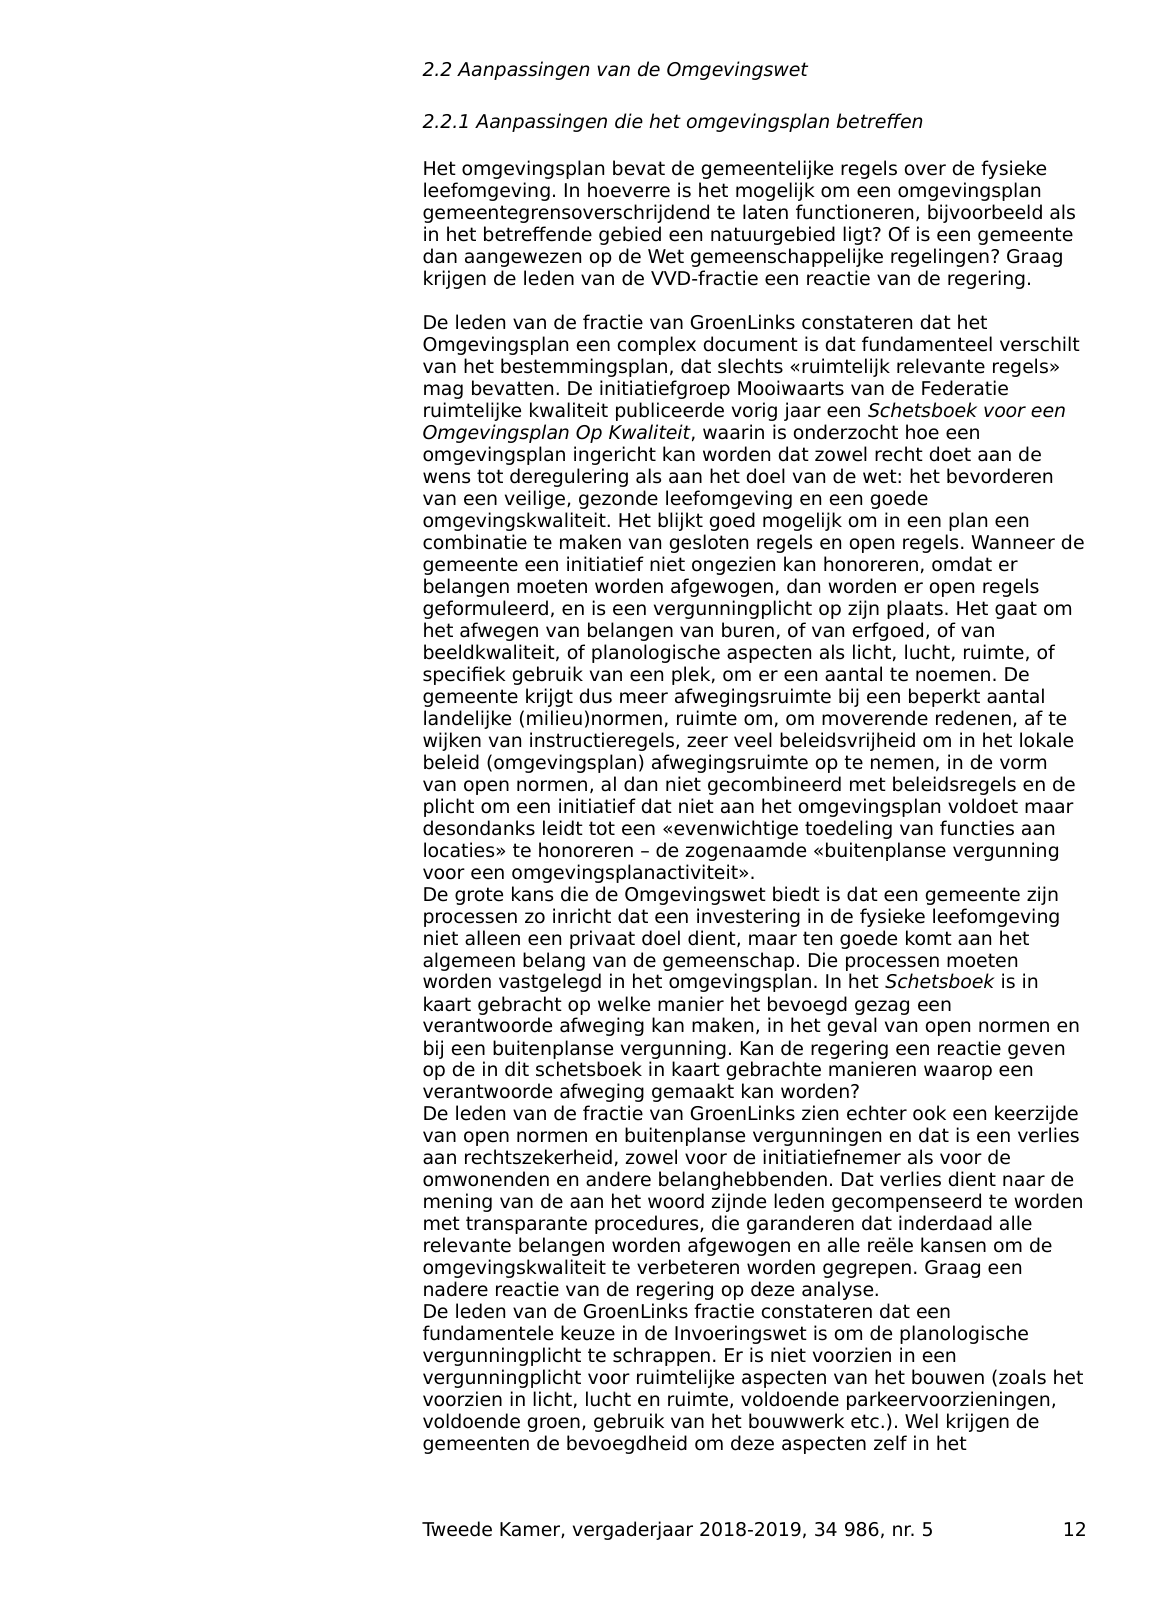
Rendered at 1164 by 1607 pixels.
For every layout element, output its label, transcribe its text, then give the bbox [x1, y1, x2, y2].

subtitle 2.2 Aanpassingen van de Omgevingswet [422, 59, 1087, 81]
text De leden van de GroenLinks fractie constateren dat een fundamentele keuze in de Invoeringswet is om de planologische vergunningplicht te schrappen. Er is niet voorzien in een vergunningplicht voor ruimtelijke aspecten van het bouwen (zoals het voorzien in licht, lucht en ruimte, voldoende parkeervoorzieningen, voldoende groen, gebruik van het bouwwerk etc.). Wel krijgen de gemeenten de bevoegdheid om deze aspecten zelf in het [422, 1301, 1087, 1455]
text Het omgevingsplan bevat de gemeentelijke regels over de fysieke leefomgeving. In hoeverre is het mogelijk om een omgevingsplan gemeentegrensoverschrijdend te laten functioneren, bijvoorbeeld als in het betreffende gebied een natuurgebied ligt? Of is een gemeente dan aangewezen op de Wet gemeenschappelijke regelingen? Graag krijgen de leden van de VVD-fractie een reactie van de regering. [422, 158, 1087, 290]
text De leden van de fractie van GroenLinks constateren dat het Omgevingsplan een complex document is dat fundamenteel verschilt van het bestemmingsplan, dat slechts «ruimtelijk relevante regels» mag bevatten. De initiatiefgroep Mooiwaarts van de Federatie ruimtelijke kwaliteit publiceerde vorig jaar een Schetsboek voor een Omgevingsplan Op Kwaliteit, waarin is onderzocht hoe een omgevingsplan ingericht kan worden dat zowel recht doet aan de wens tot deregulering als aan het doel van de wet: het bevorderen van een veilige, gezonde leefomgeving en een goede omgevingskwaliteit. Het blijkt goed mogelijk om in een plan een combinatie te maken van gesloten regels en open regels. Wanneer de gemeente een initiatief niet ongezien kan honoreren, omdat er belangen moeten worden afgewogen, dan worden er open regels geformuleerd, en is een vergunningplicht op zijn plaats. Het gaat om het afwegen van belangen van buren, of van erfgoed, of van beeldkwaliteit, of planologische aspecten als licht, lucht, ruimte, of specifiek gebruik van een plek, om er een aantal te noemen. De gemeente krijgt dus meer afwegingsruimte bij een beperkt aantal landelijke (milieu)normen, ruimte om, om moverende redenen, af te wijken van instructieregels, zeer veel beleidsvrijheid om in het lokale beleid (omgevingsplan) afwegingsruimte op te nemen, in de vorm van open normen, al dan niet gecombineerd met beleidsregels en de plicht om een initiatief dat niet aan het omgevingsplan voldoet maar desondanks leidt tot een «evenwichtige toedeling van functies aan locaties» te honoreren – de zogenaamde «buitenplanse vergunning voor een omgevingsplanactiviteit». [422, 312, 1087, 883]
text De grote kans die de Omgevingswet biedt is dat een gemeente zijn processen zo inricht dat een investering in de fysieke leefomgeving niet alleen een privaat doel dient, maar ten goede komt aan het algemeen belang van de gemeenschap. Die processen moeten worden vastgelegd in het omgevingsplan. In het Schetsboek is in kaart gebracht op welke manier het bevoegd gezag een verantwoorde afweging kan maken, in het geval van open normen en bij een buitenplanse vergunning. Kan de regering een reactie geven op de in dit schetsboek in kaart gebrachte manieren waarop een verantwoorde afweging gemaakt kan worden? [422, 883, 1087, 1103]
text De leden van de fractie van GroenLinks zien echter ook een keerzijde van open normen en buitenplanse vergunningen en dat is een verlies aan rechtszekerheid, zowel voor de initiatiefnemer als voor de omwonenden en andere belanghebbenden. Dat verlies dient naar de mening van de aan het woord zijnde leden gecompenseerd te worden met transparante procedures, die garanderen dat inderdaad alle relevante belangen worden afgewogen en alle reële kansen om de omgevingskwaliteit te verbeteren worden gegrepen. Graag een nadere reactie van de regering op deze analyse. [422, 1103, 1087, 1301]
subtitle 2.2.1 Aanpassingen die het omgevingsplan betreffen [422, 111, 1087, 133]
